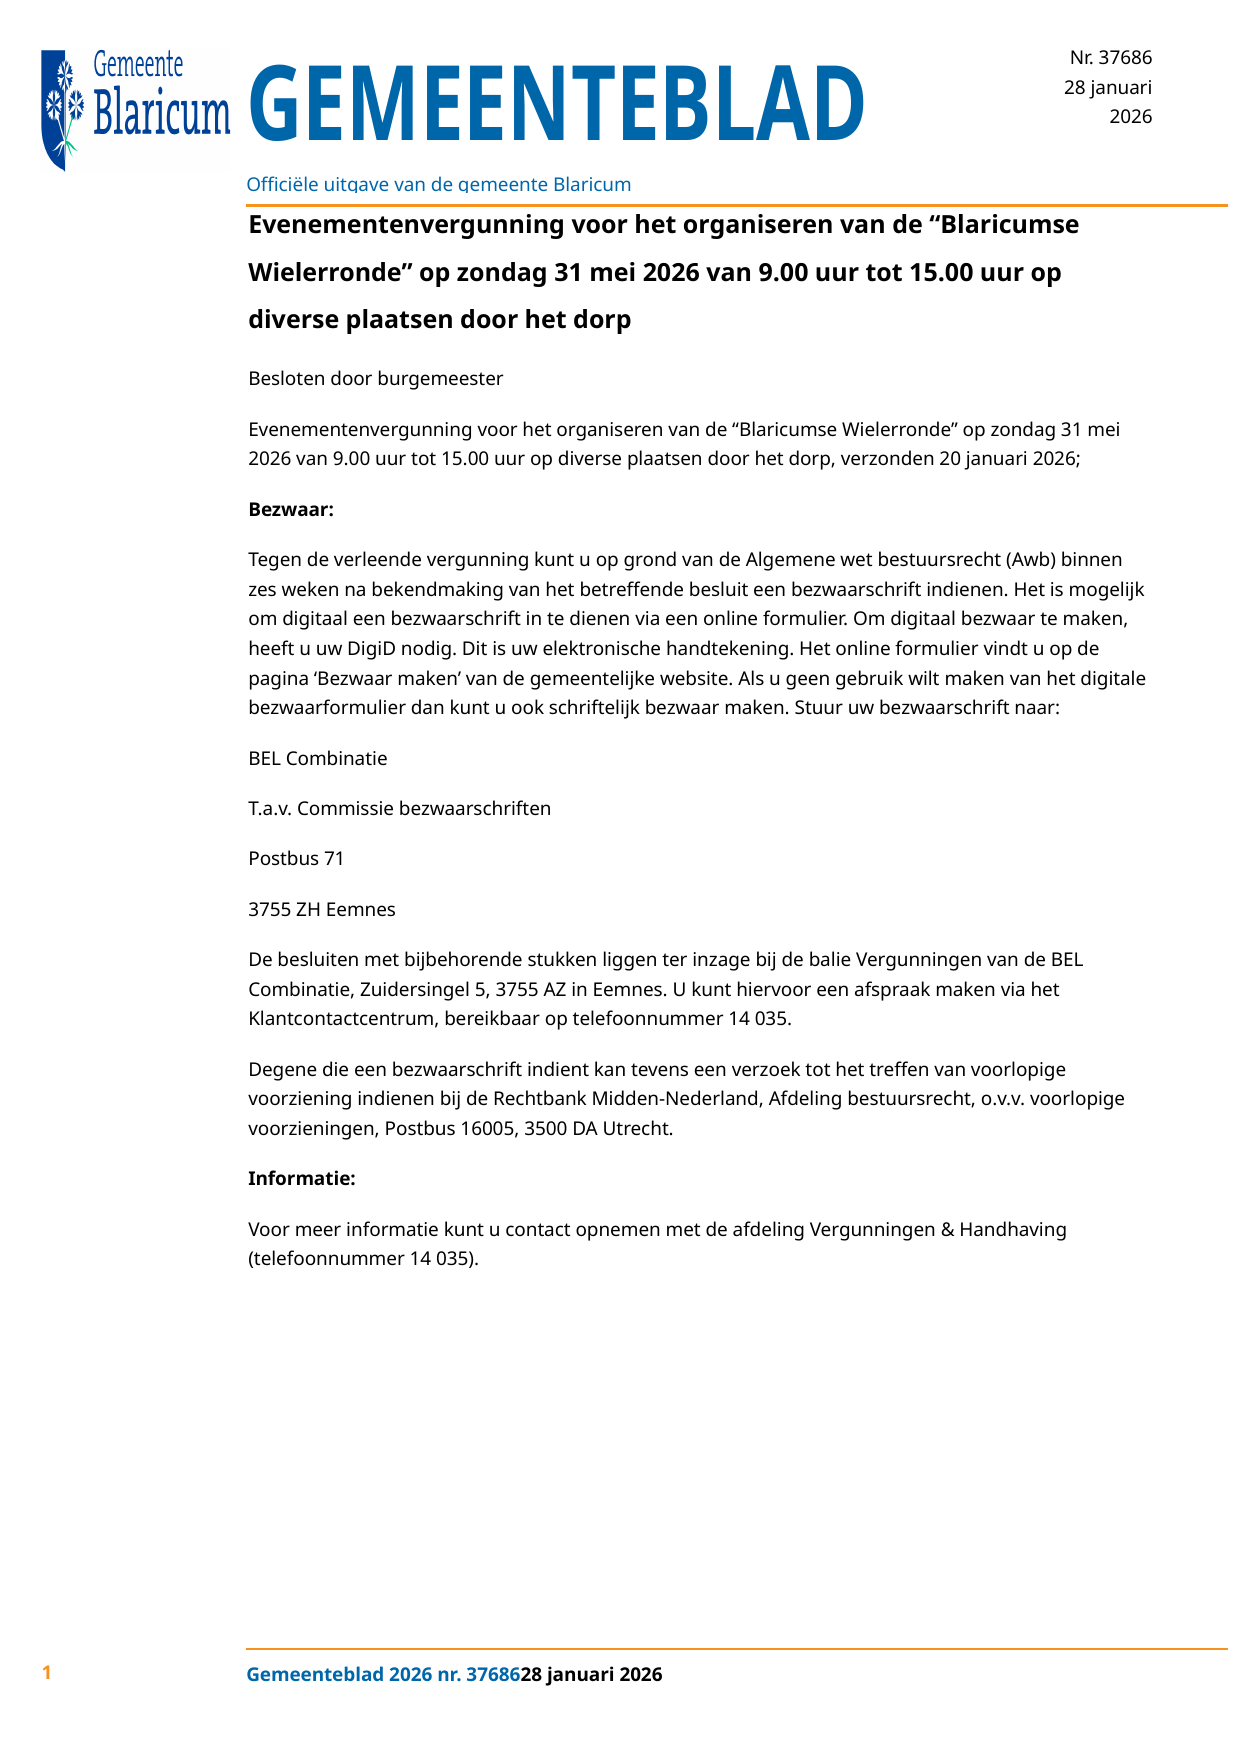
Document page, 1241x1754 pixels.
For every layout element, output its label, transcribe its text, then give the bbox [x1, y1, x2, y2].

text T.a.v. Commissie bezwaarschriften [248, 795, 1152, 821]
text BEL Combinatie [248, 745, 1152, 770]
text Tegen de verleende vergunning kunt u op grond van de Algemene wet bestuursrecht (Awb) binnen zes weken na bekendmaking van het betreffende besluit een bezwaarschrift indienen. Het is mogelijk om digitaal een bezwaarschrift in te dienen via een online formulier. Om digitaal bezwaar te maken, heeft u uw DigiD nodig. Dit is uw elektronische handtekening. Het online formulier vindt u op de pagina ‘Bezwaar maken’ van de gemeentelijke website. Als u geen gebruik wilt maken van het digitale bezwaarformulier dan kunt u ook schriftelijk bezwaar maken. Stuur uw bezwaarschrift naar: [248, 546, 1152, 720]
text Besloten door burgemeester [248, 366, 1152, 391]
text Degene die een bezwaarschrift indient kan tevens een verzoek tot het treffen van voorlopige voorziening indienen bij de Rechtbank Midden-Nederland, Afdeling bestuursrecht, o.v.v. voorlopige voorzieningen, Postbus 16005, 3500 DA Utrecht. [248, 1056, 1152, 1141]
text Bezwaar: [248, 496, 1152, 522]
text 3755 ZH Eemnes [248, 896, 1152, 922]
text Evenementenvergunning voor het organiseren van de “Blaricumse Wielerronde” op zondag 31 mei 2026 van 9.00 uur tot 15.00 uur op diverse plaatsen door het dorp, verzonden 20 januari 2026; [248, 416, 1152, 471]
text Postbus 71 [248, 846, 1152, 871]
text Evenementenvergunning voor het organiseren van de “Blaricumse Wielerronde” op zondag 31 mei 2026 van 9.00 uur tot 15.00 uur op diverse plaatsen door het dorp [248, 207, 1152, 336]
picture [41, 47, 231, 172]
text Voor meer informatie kunt u contact opnemen met de afdeling Vergunningen & Handhaving (telefoonnummer 14 035). [248, 1216, 1152, 1271]
text Informatie: [248, 1166, 1152, 1191]
text De besluiten met bijbehorende stukken liggen ter inzage bij de balie Vergunningen van de BEL Combinatie, Zuidersingel 5, 3755 AZ in Eemnes. U kunt hiervoor een afspraak maken via het Klantcontactcentrum, bereikbaar op telefoonnummer 14 035. [248, 946, 1152, 1031]
